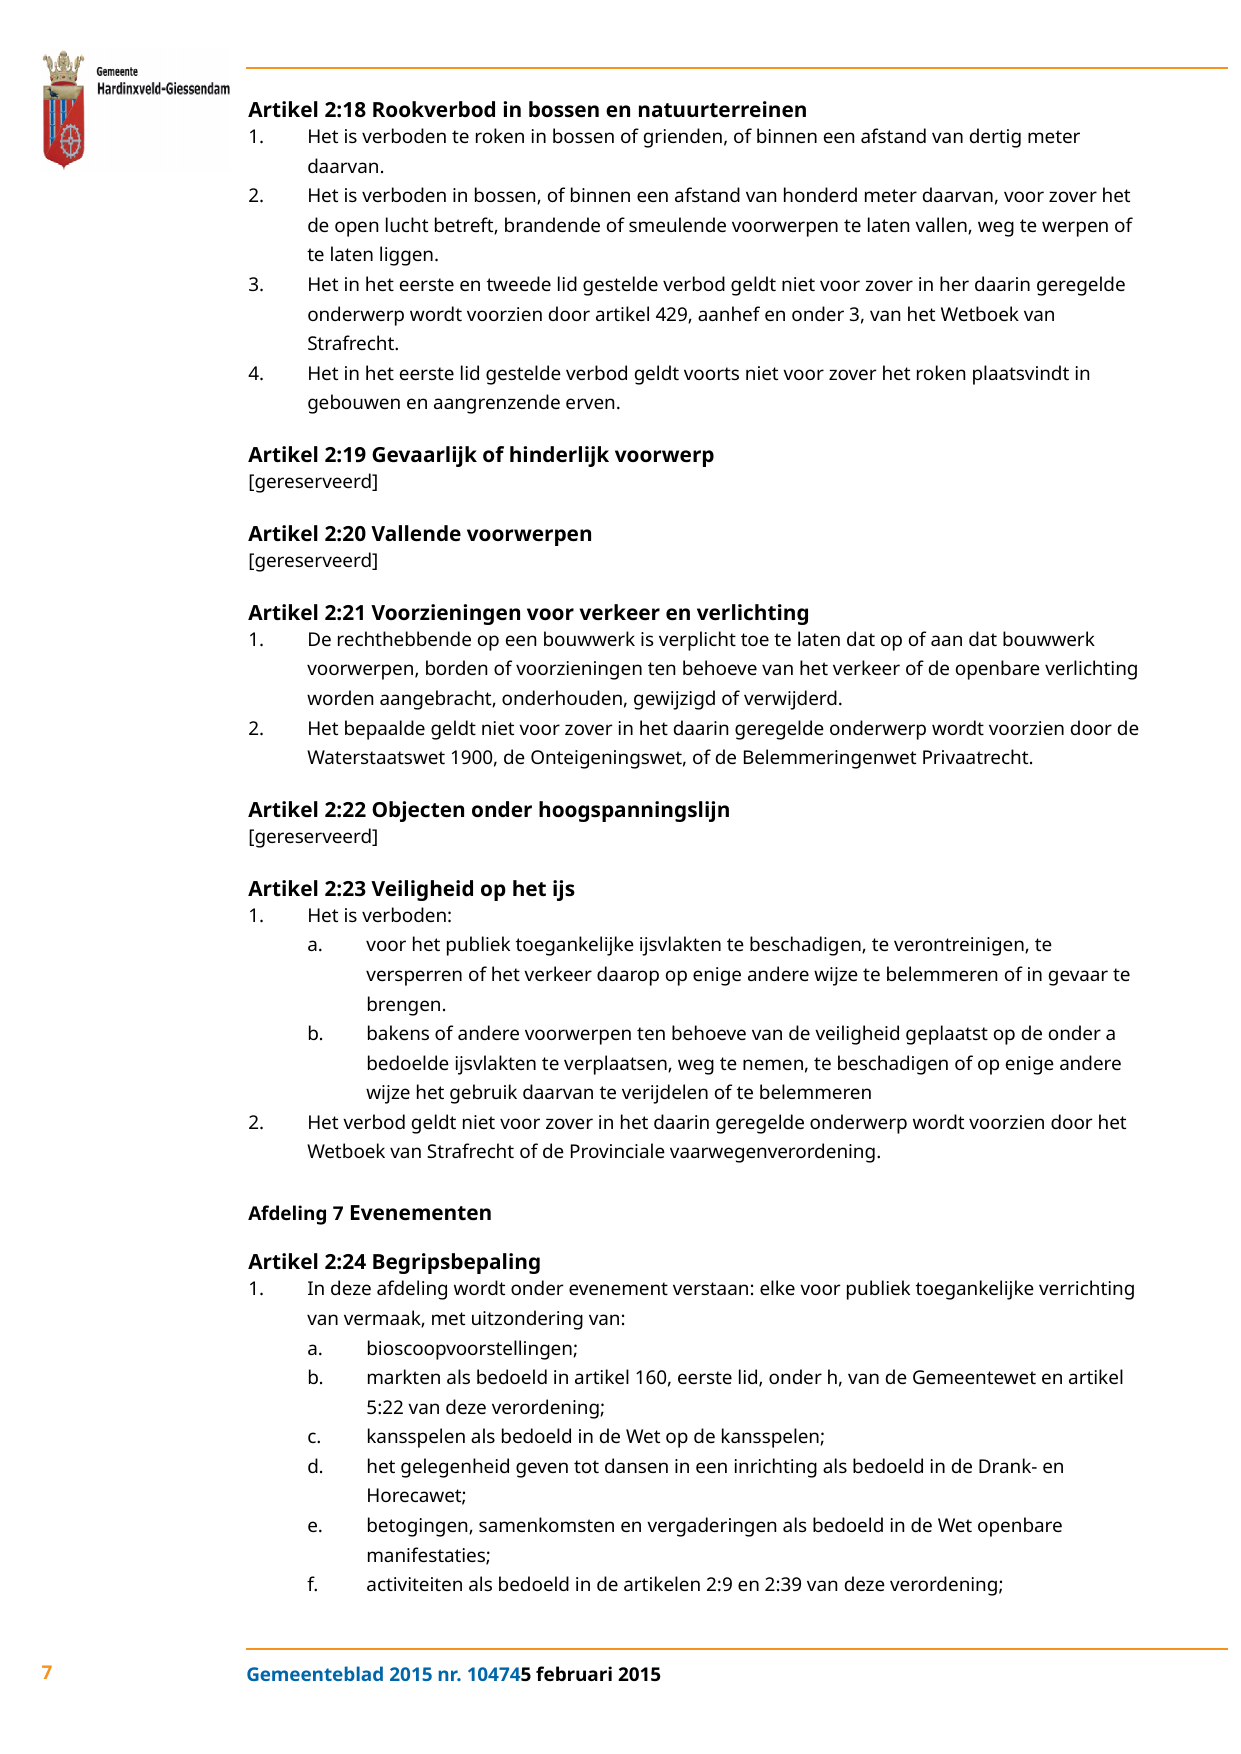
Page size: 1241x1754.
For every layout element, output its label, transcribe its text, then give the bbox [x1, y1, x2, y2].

list betogingen, samenkomsten en vergaderingen als bedoeld in de Wet openbare manifestaties; [307, 1512, 1152, 1568]
list voor het publiek toegankelijke ijsvlakten te beschadigen, te verontreinigen, te versperren of het verkeer daarop op enige andere wijze te belemmeren of in gevaar te brengen. [307, 932, 1152, 1017]
picture [41, 47, 231, 172]
text Artikel 2:18 Rookverbod in bossen en natuurterreinen [248, 95, 1152, 123]
list Het in het eerste lid gestelde verbod geldt voorts niet voor zover het roken plaatsvindt in gebouwen en aangrenzende erven. [248, 360, 1152, 415]
list Het bepaalde geldt niet voor zover in het daarin geregelde onderwerp wordt voorzien door de Waterstaatswet 1900, de Onteigeningswet, of de Belemmeringenwet Privaatrecht. [248, 715, 1152, 770]
list De rechthebbende op een bouwwerk is verplicht toe te laten dat op of aan dat bouwwerk voorwerpen, borden of voorzieningen ten behoeve van het verkeer of de openbare verlichting worden aangebracht, onderhouden, gewijzigd of verwijderd. [248, 626, 1152, 711]
list Het is verboden te roken in bossen of grienden, of binnen een afstand van dertig meter daarvan. [248, 123, 1152, 178]
list kansspelen als bedoeld in de Wet op de kansspelen; [307, 1423, 1152, 1449]
list activiteiten als bedoeld in de artikelen 2:9 en 2:39 van deze verordening; [307, 1571, 1152, 1597]
text [gereserveerd] [248, 823, 1152, 849]
list Het verbod geldt niet voor zover in het daarin geregelde onderwerp wordt voorzien door het Wetboek van Strafrecht of de Provinciale vaarwegenverordening. [248, 1109, 1152, 1164]
text Artikel 2:23 Veiligheid op het ijs [248, 874, 1152, 902]
list Het is verboden: [248, 902, 1152, 928]
list In deze afdeling wordt onder evenement verstaan: elke voor publiek toegankelijke verrichting van vermaak, met uitzondering van: [248, 1276, 1152, 1331]
text Afdeling 7 Evenementen [248, 1198, 1152, 1226]
list bakens of andere voorwerpen ten behoeve van de veiligheid geplaatst op de onder a bedoelde ijsvlakten te verplaatsen, weg te nemen, te beschadigen of op enige andere wijze het gebruik daarvan te verijdelen of te belemmeren [307, 1020, 1152, 1105]
text Artikel 2:22 Objecten onder hoogspanningslijn [248, 795, 1152, 823]
list bioscoopvoorstellingen; [307, 1335, 1152, 1361]
text [gereserveerd] [248, 468, 1152, 494]
list markten als bedoeld in artikel 160, eerste lid, onder h, van de Gemeentewet en artikel 5:22 van deze verordening; [307, 1364, 1152, 1420]
text Artikel 2:20 Vallende voorwerpen [248, 519, 1152, 547]
text Artikel 2:24 Begripsbepaling [248, 1247, 1152, 1276]
text Artikel 2:19 Gevaarlijk of hinderlijk voorwerp [248, 440, 1152, 468]
text [gereserveerd] [248, 547, 1152, 573]
list het gelegenheid geven tot dansen in een inrichting als bedoeld in de Drank- en Horecawet; [307, 1453, 1152, 1508]
list Het in het eerste en tweede lid gestelde verbod geldt niet voor zover in her daarin geregelde onderwerp wordt voorzien door artikel 429, aanhef en onder 3, van het Wetboek van Strafrecht. [248, 271, 1152, 356]
list Het is verboden in bossen, of binnen een afstand van honderd meter daarvan, voor zover het de open lucht betreft, brandende of smeulende voorwerpen te laten vallen, weg te werpen of te laten liggen. [248, 182, 1152, 267]
text Artikel 2:21 Voorzieningen voor verkeer en verlichting [248, 598, 1152, 626]
